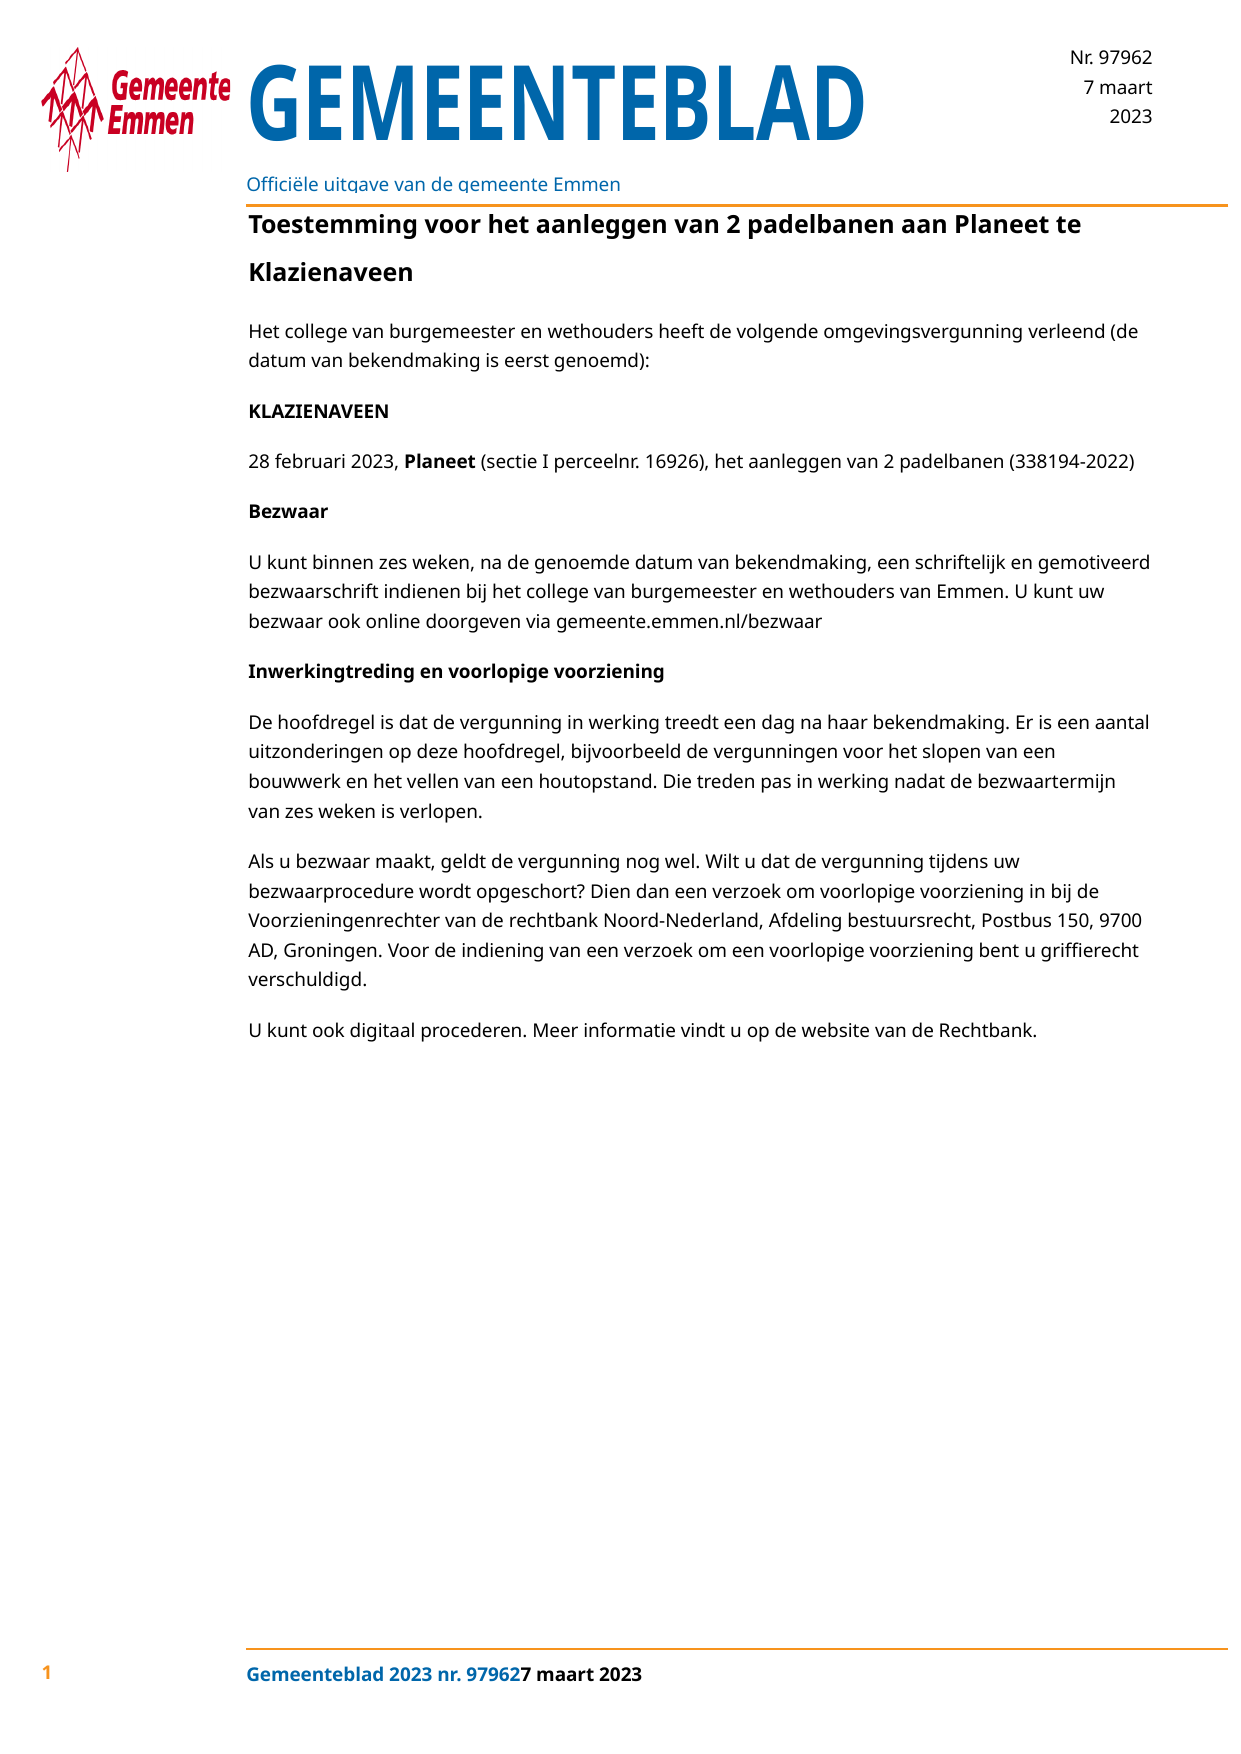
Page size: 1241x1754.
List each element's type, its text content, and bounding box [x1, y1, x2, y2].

text U kunt ook digitaal procederen. Meer informatie vindt u op de website van de Rechtbank. [248, 1017, 1152, 1043]
text Als u bezwaar maakt, geldt de vergunning nog wel. Wilt u dat de vergunning tijdens uw bezwaarprocedure wordt opgeschort? Dien dan een verzoek om voorlopige voorziening in bij de Voorzieningenrechter van de rechtbank Noord-Nederland, Afdeling bestuursrecht, Postbus 150, 9700 AD, Groningen. Voor de indiening van een verzoek om een voorlopige voorziening bent u griffierecht verschuldigd. [248, 848, 1152, 992]
text U kunt binnen zes weken, na de genoemde datum van bekendmaking, een schriftelijk en gemotiveerd bezwaarschrift indienen bij het college van burgemeester en wethouders van Emmen. U kunt uw bezwaar ook online doorgeven via gemeente.emmen.nl/bezwaar [248, 549, 1152, 634]
text Toestemming voor het aanleggen van 2 padelbanen aan Planeet te Klazienaveen [248, 207, 1152, 288]
text 28 februari 2023, Planeet (sectie I perceelnr. 16926), het aanleggen van 2 padelbanen (338194-2022) [248, 448, 1152, 474]
picture [41, 47, 231, 172]
text Bezwaar [248, 499, 1152, 524]
text KLAZIENAVEEN [248, 398, 1152, 424]
text Inwerkingtreding en voorlopige voorziening [248, 659, 1152, 684]
text Het college van burgemeester en wethouders heeft de volgende omgevingsvergunning verleend (de datum van bekendmaking is eerst genoemd): [248, 318, 1152, 373]
text De hoofdregel is dat de vergunning in werking treedt een dag na haar bekendmaking. Er is een aantal uitzonderingen op deze hoofdregel, bijvoorbeeld de vergunningen voor het slopen van een bouwwerk en het vellen van een houtopstand. Die treden pas in werking nadat de bezwaartermijn van zes weken is verlopen. [248, 709, 1152, 824]
